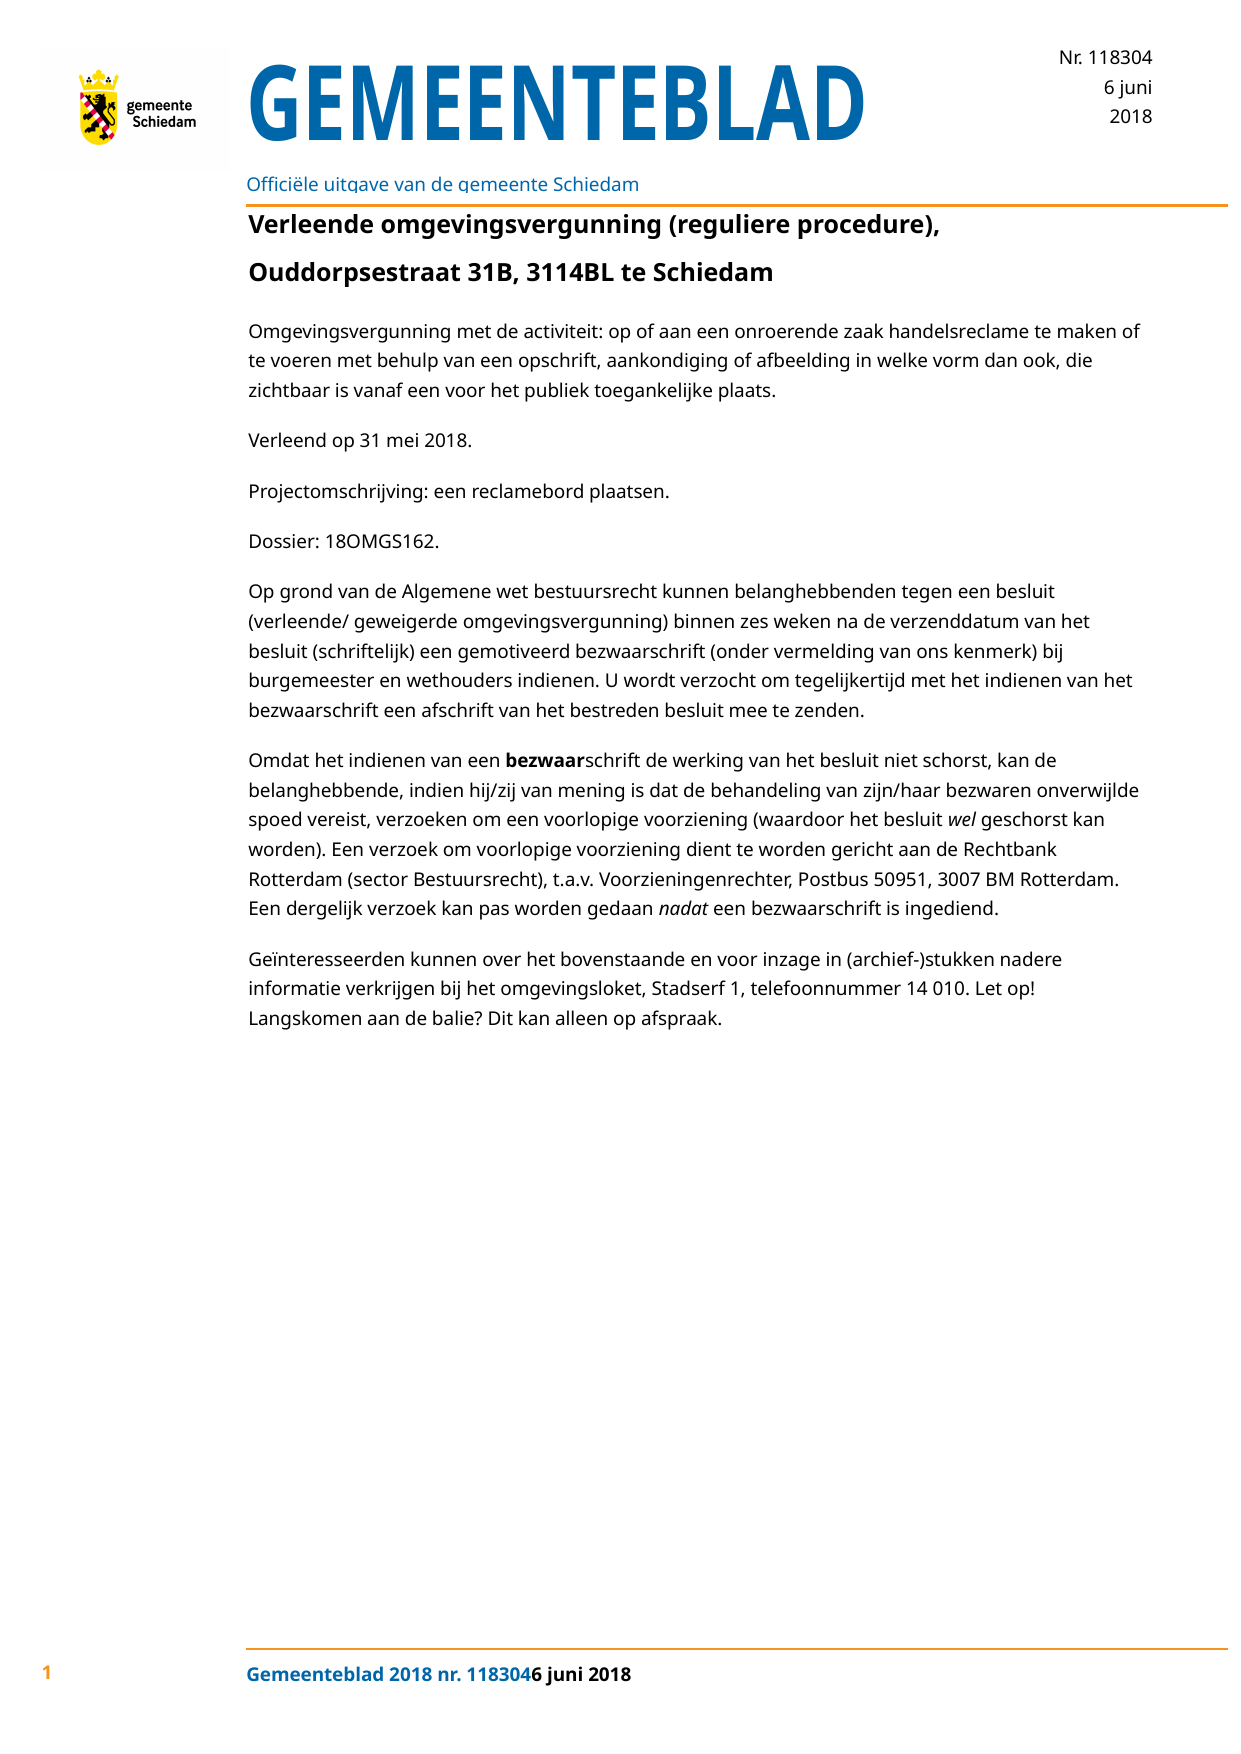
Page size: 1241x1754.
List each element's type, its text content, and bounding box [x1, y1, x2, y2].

text Verleende omgevingsvergunning (reguliere procedure), Ouddorpsestraat 31B, 3114BL te Schiedam [248, 207, 1152, 288]
text Verleend op 31 mei 2018. [248, 427, 1152, 453]
text Projectomschrijving: een reclamebord plaatsen. [248, 478, 1152, 504]
text Geïnteresseerden kunnen over het bovenstaande en voor inzage in (archief-)stukken nadere informatie verkrijgen bij het omgevingsloket, Stadserf 1, telefoonnummer 14 010. Let op! Langskomen aan de balie? Dit kan alleen op afspraak. [248, 946, 1152, 1031]
picture [41, 47, 231, 172]
text Omdat het indienen van een bezwaarschrift de werking van het besluit niet schorst, kan de belanghebbende, indien hij/zij van mening is dat de behandeling van zijn/haar bezwaren onverwijlde spoed vereist, verzoeken om een voorlopige voorziening (waardoor het besluit wel geschorst kan worden). Een verzoek om voorlopige voorziening dient te worden gericht aan de Rechtbank Rotterdam (sector Bestuursrecht), t.a.v. Voorzieningenrechter, Postbus 50951, 3007 BM Rotterdam. Een dergelijk verzoek kan pas worden gedaan nadat een bezwaarschrift is ingediend. [248, 747, 1152, 921]
text Omgevingsvergunning met de activiteit: op of aan een onroerende zaak handelsreclame te maken of te voeren met behulp van een opschrift, aankondiging of afbeelding in welke vorm dan ook, die zichtbaar is vanaf een voor het publiek toegankelijke plaats. [248, 318, 1152, 403]
text Op grond van de Algemene wet bestuursrecht kunnen belanghebbenden tegen een besluit (verleende/ geweigerde omgevingsvergunning) binnen zes weken na de verzenddatum van het besluit (schriftelijk) een gemotiveerd bezwaarschrift (onder vermelding van ons kenmerk) bij burgemeester en wethouders indienen. U wordt verzocht om tegelijkertijd met het indienen van het bezwaarschrift een afschrift van het bestreden besluit mee te zenden. [248, 579, 1152, 723]
text Dossier: 18OMGS162. [248, 528, 1152, 554]
